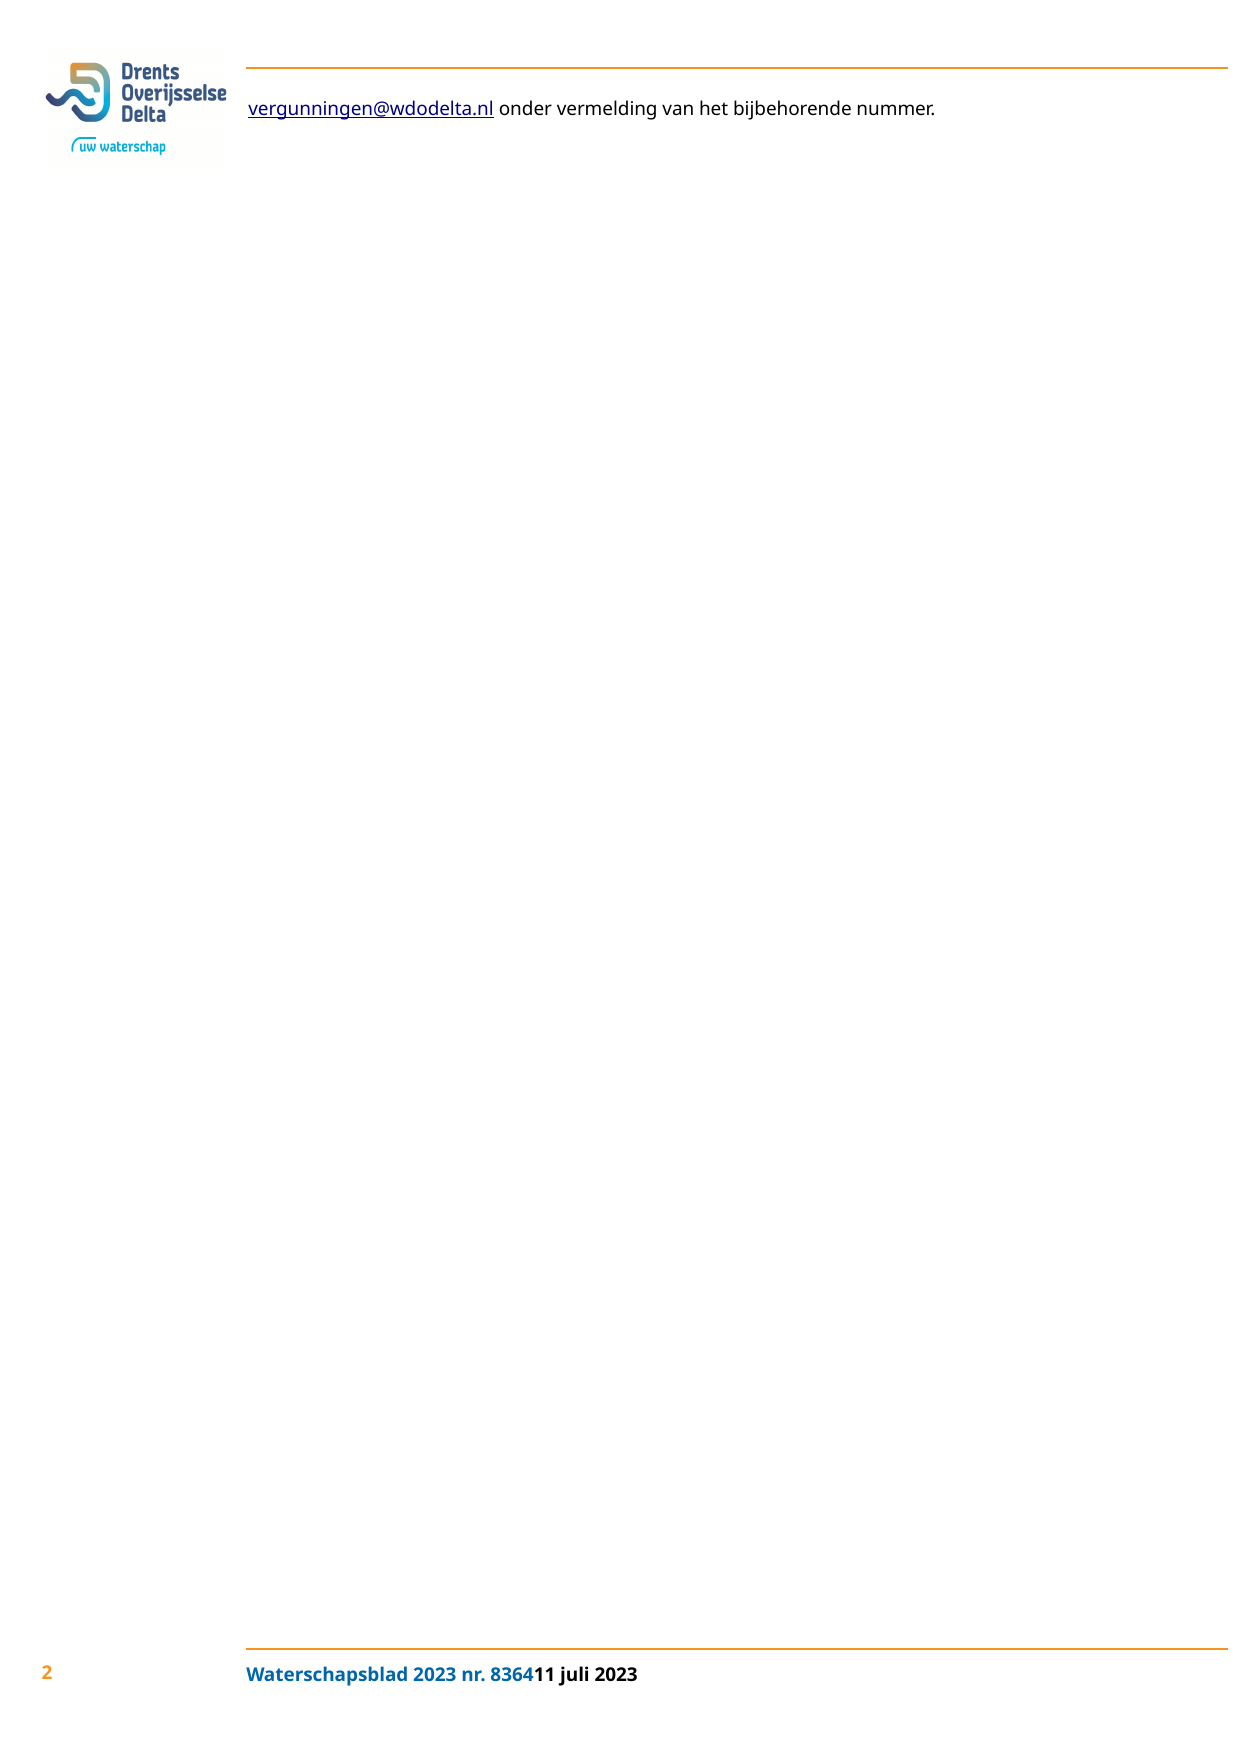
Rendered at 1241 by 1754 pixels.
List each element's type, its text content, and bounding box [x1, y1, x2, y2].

picture [41, 47, 231, 172]
text vergunningen@wdodelta.nl onder vermelding van het bijbehorende nummer. [248, 95, 1152, 121]
